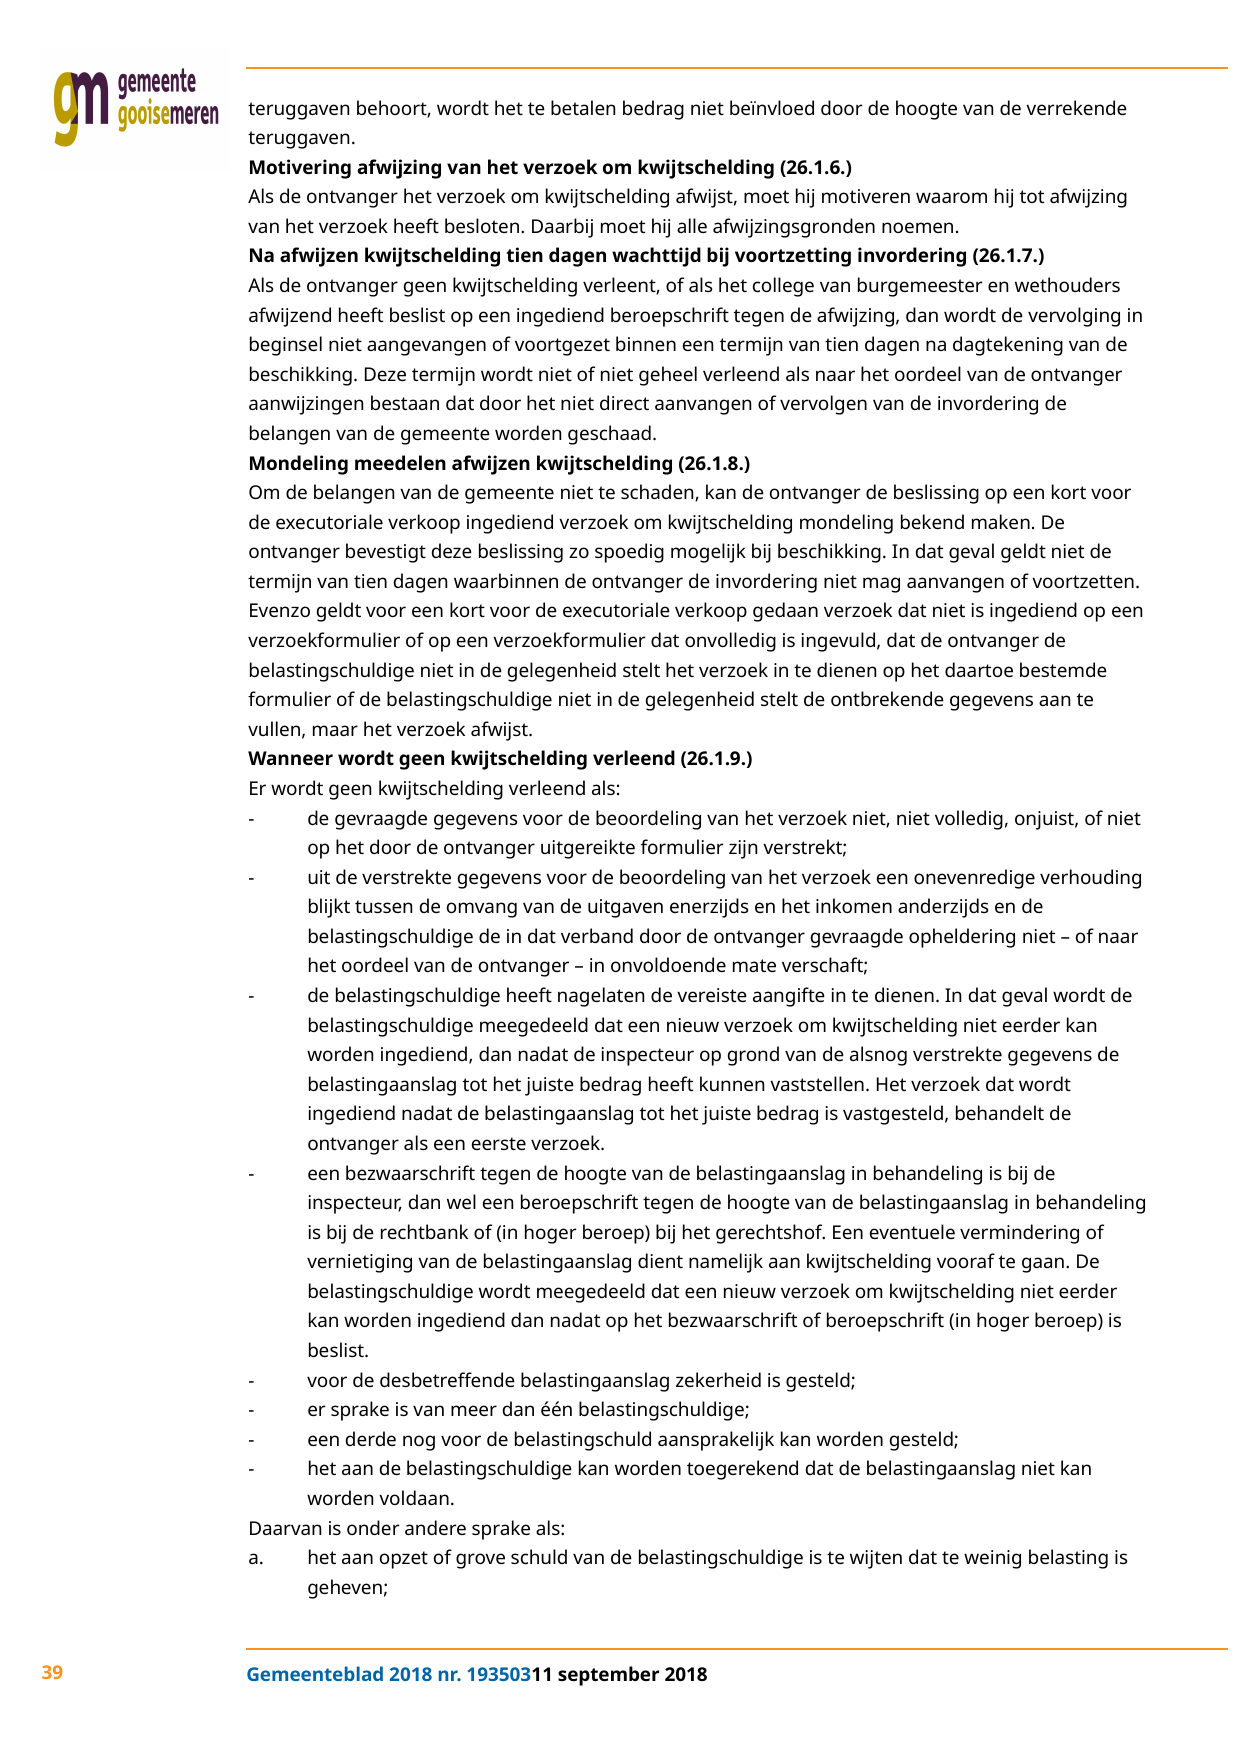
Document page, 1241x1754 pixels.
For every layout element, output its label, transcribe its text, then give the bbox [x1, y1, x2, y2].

text Daarvan is onder andere sprake als: [248, 1515, 1152, 1541]
text Mondeling meedelen afwijzen kwijtschelding (26.1.8.) [248, 450, 1152, 476]
text Evenzo geldt voor een kort voor de executoriale verkoop gedaan verzoek dat niet is ingediend op een verzoekformulier of op een verzoekformulier dat onvolledig is ingevuld, dat de ontvanger de belastingschuldige niet in de gelegenheid stelt het verzoek in te dienen op het daartoe bestemde formulier of de belastingschuldige niet in de gelegenheid stelt de ontbrekende gegevens aan te vullen, maar het verzoek afwijst. [248, 598, 1152, 742]
list de belastingschuldige heeft nagelaten de vereiste aangifte in te dienen. In dat geval wordt de belastingschuldige meegedeeld dat een nieuw verzoek om kwijtschelding niet eerder kan worden ingediend, dan nadat de inspecteur op grond van de alsnog verstrekte gegevens de belastingaanslag tot het juiste bedrag heeft kunnen vaststellen. Het verzoek dat wordt ingediend nadat de belastingaanslag tot het juiste bedrag is vastgesteld, behandelt de ontvanger als een eerste verzoek. [248, 982, 1152, 1156]
list een derde nog voor de belastingschuld aansprakelijk kan worden gesteld; [248, 1426, 1152, 1452]
text Als de ontvanger geen kwijtschelding verleent, of als het college van burgemeester en wethouders afwijzend heeft beslist op een ingediend beroepschrift tegen de afwijzing, dan wordt de vervolging in beginsel niet aangevangen of voortgezet binnen een termijn van tien dagen na dagtekening van de beschikking. Deze termijn wordt niet of niet geheel verleend als naar het oordeel van de ontvanger aanwijzingen bestaan dat door het niet direct aanvangen of vervolgen van de invordering de belangen van de gemeente worden geschaad. [248, 272, 1152, 446]
text teruggaven behoort, wordt het te betalen bedrag niet beïnvloed door de hoogte van de verrekende teruggaven. [248, 95, 1152, 150]
text Na afwijzen kwijtschelding tien dagen wachttijd bij voortzetting invordering (26.1.7.) [248, 243, 1152, 268]
list het aan de belastingschuldige kan worden toegerekend dat de belastingaanslag niet kan worden voldaan. [248, 1456, 1152, 1511]
picture [41, 47, 231, 172]
text Motivering afwijzing van het verzoek om kwijtschelding (26.1.6.) [248, 154, 1152, 180]
text Als de ontvanger het verzoek om kwijtschelding afwijst, moet hij motiveren waarom hij tot afwijzing van het verzoek heeft besloten. Daarbij moet hij alle afwijzingsgronden noemen. [248, 183, 1152, 239]
list een bezwaarschrift tegen de hoogte van de belastingaanslag in behandeling is bij de inspecteur, dan wel een beroepschrift tegen de hoogte van de belastingaanslag in behandeling is bij de rechtbank of (in hoger beroep) bij het gerechtshof. Een eventuele vermindering of vernietiging van de belastingaanslag dient namelijk aan kwijtschelding vooraf te gaan. De belastingschuldige wordt meegedeeld dat een nieuw verzoek om kwijtschelding niet eerder kan worden ingediend dan nadat op het bezwaarschrift of beroepschrift (in hoger beroep) is beslist. [248, 1160, 1152, 1363]
list de gevraagde gegevens voor de beoordeling van het verzoek niet, niet volledig, onjuist, of niet op het door de ontvanger uitgereikte formulier zijn verstrekt; [248, 805, 1152, 860]
text Om de belangen van de gemeente niet te schaden, kan de ontvanger de beslissing op een kort voor de executoriale verkoop ingediend verzoek om kwijtschelding mondeling bekend maken. De ontvanger bevestigt deze beslissing zo spoedig mogelijk bij beschikking. In dat geval geldt niet de termijn van tien dagen waarbinnen de ontvanger de invordering niet mag aanvangen of voortzetten. [248, 479, 1152, 594]
text Wanneer wordt geen kwijtschelding verleend (26.1.9.) [248, 746, 1152, 771]
list voor de desbetreffende belastingaanslag zekerheid is gesteld; [248, 1367, 1152, 1393]
text Er wordt geen kwijtschelding verleend als: [248, 775, 1152, 801]
list er sprake is van meer dan één belastingschuldige; [248, 1396, 1152, 1422]
list het aan opzet of grove schuld van de belastingschuldige is te wijten dat te weinig belasting is geheven; [248, 1544, 1152, 1600]
list uit de verstrekte gegevens voor de beoordeling van het verzoek een onevenredige verhouding blijkt tussen de omvang van de uitgaven enerzijds en het inkomen anderzijds en de belastingschuldige de in dat verband door de ontvanger gevraagde opheldering niet – of naar het oordeel van de ontvanger – in onvoldoende mate verschaft; [248, 864, 1152, 978]
